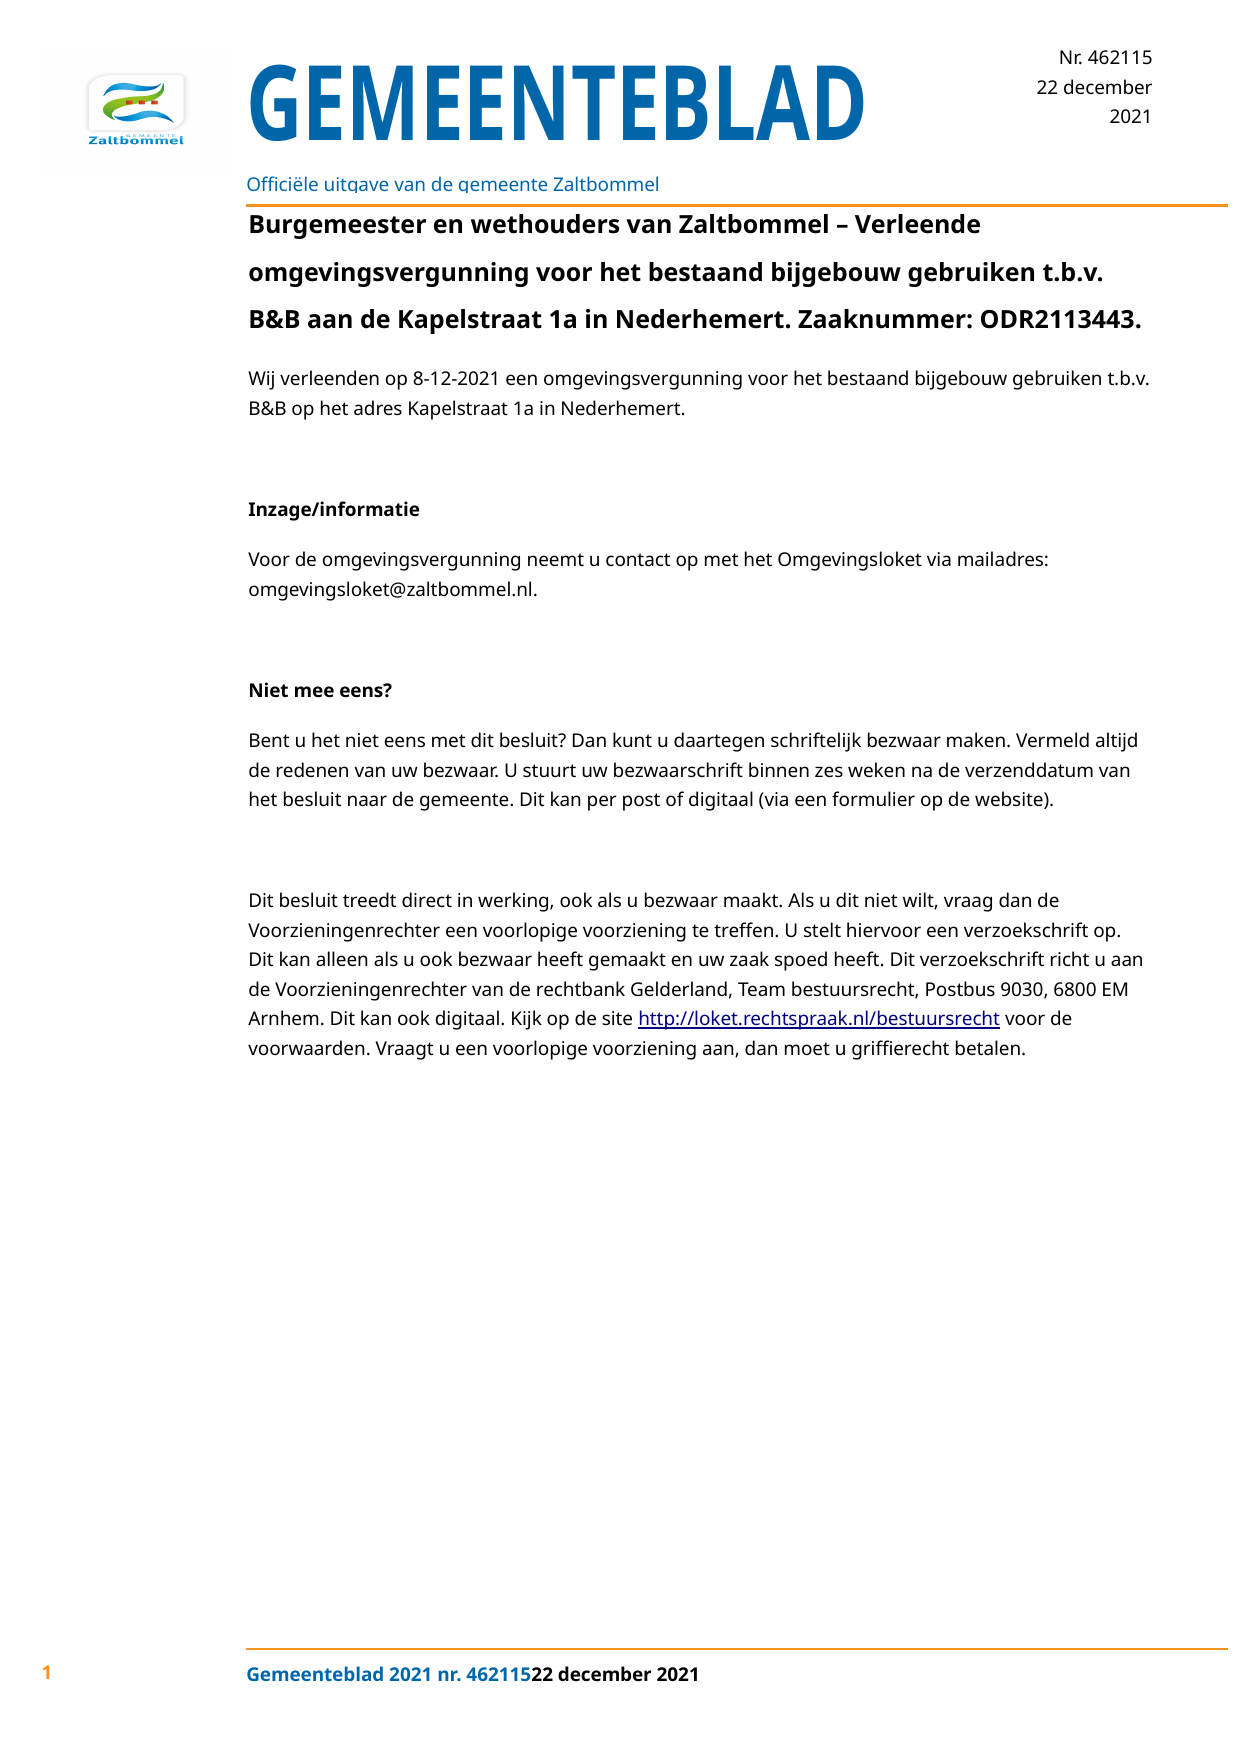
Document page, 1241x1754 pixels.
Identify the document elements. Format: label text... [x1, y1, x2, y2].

text Burgemeester en wethouders van Zaltbommel – Verleende omgevingsvergunning voor het bestaand bijgebouw gebruiken t.b.v. B&B aan de Kapelstraat 1a in Nederhemert. Zaaknummer: ODR2113443. [248, 207, 1152, 336]
text Voor de omgevingsvergunning neemt u contact op met het Omgevingsloket via mailadres: omgevingsloket@zaltbommel.nl. [248, 546, 1152, 602]
text Bent u het niet eens met dit besluit? Dan kunt u daartegen schriftelijk bezwaar maken. Vermeld altijd de redenen van uw bezwaar. U stuurt uw bezwaarschrift binnen zes weken na de verzenddatum van het besluit naar de gemeente. Dit kan per post of digitaal (via een formulier op de website). [248, 727, 1152, 812]
picture [41, 47, 231, 172]
text Niet mee eens? [248, 677, 1152, 702]
text Inzage/informatie [248, 496, 1152, 522]
text Dit besluit treedt direct in werking, ook als u bezwaar maakt. Als u dit niet wilt, vraag dan de Voorzieningenrechter een voorlopige voorziening te treffen. U stelt hiervoor een verzoekschrift op. Dit kan alleen als u ook bezwaar heeft gemaakt en uw zaak spoed heeft. Dit verzoekschrift richt u aan de Voorzieningenrechter van de rechtbank Gelderland, Team bestuursrecht, Postbus 9030, 6800 EM Arnhem. Dit kan ook digitaal. Kijk op de site http://loket.rechtspraak.nl/bestuursrecht voor de voorwaarden. Vraagt u een voorlopige voorziening aan, dan moet u griffierecht betalen. [248, 887, 1152, 1061]
text Wij verleenden op 8-12-2021 een omgevingsvergunning voor het bestaand bijgebouw gebruiken t.b.v. B&B op het adres Kapelstraat 1a in Nederhemert. [248, 366, 1152, 421]
